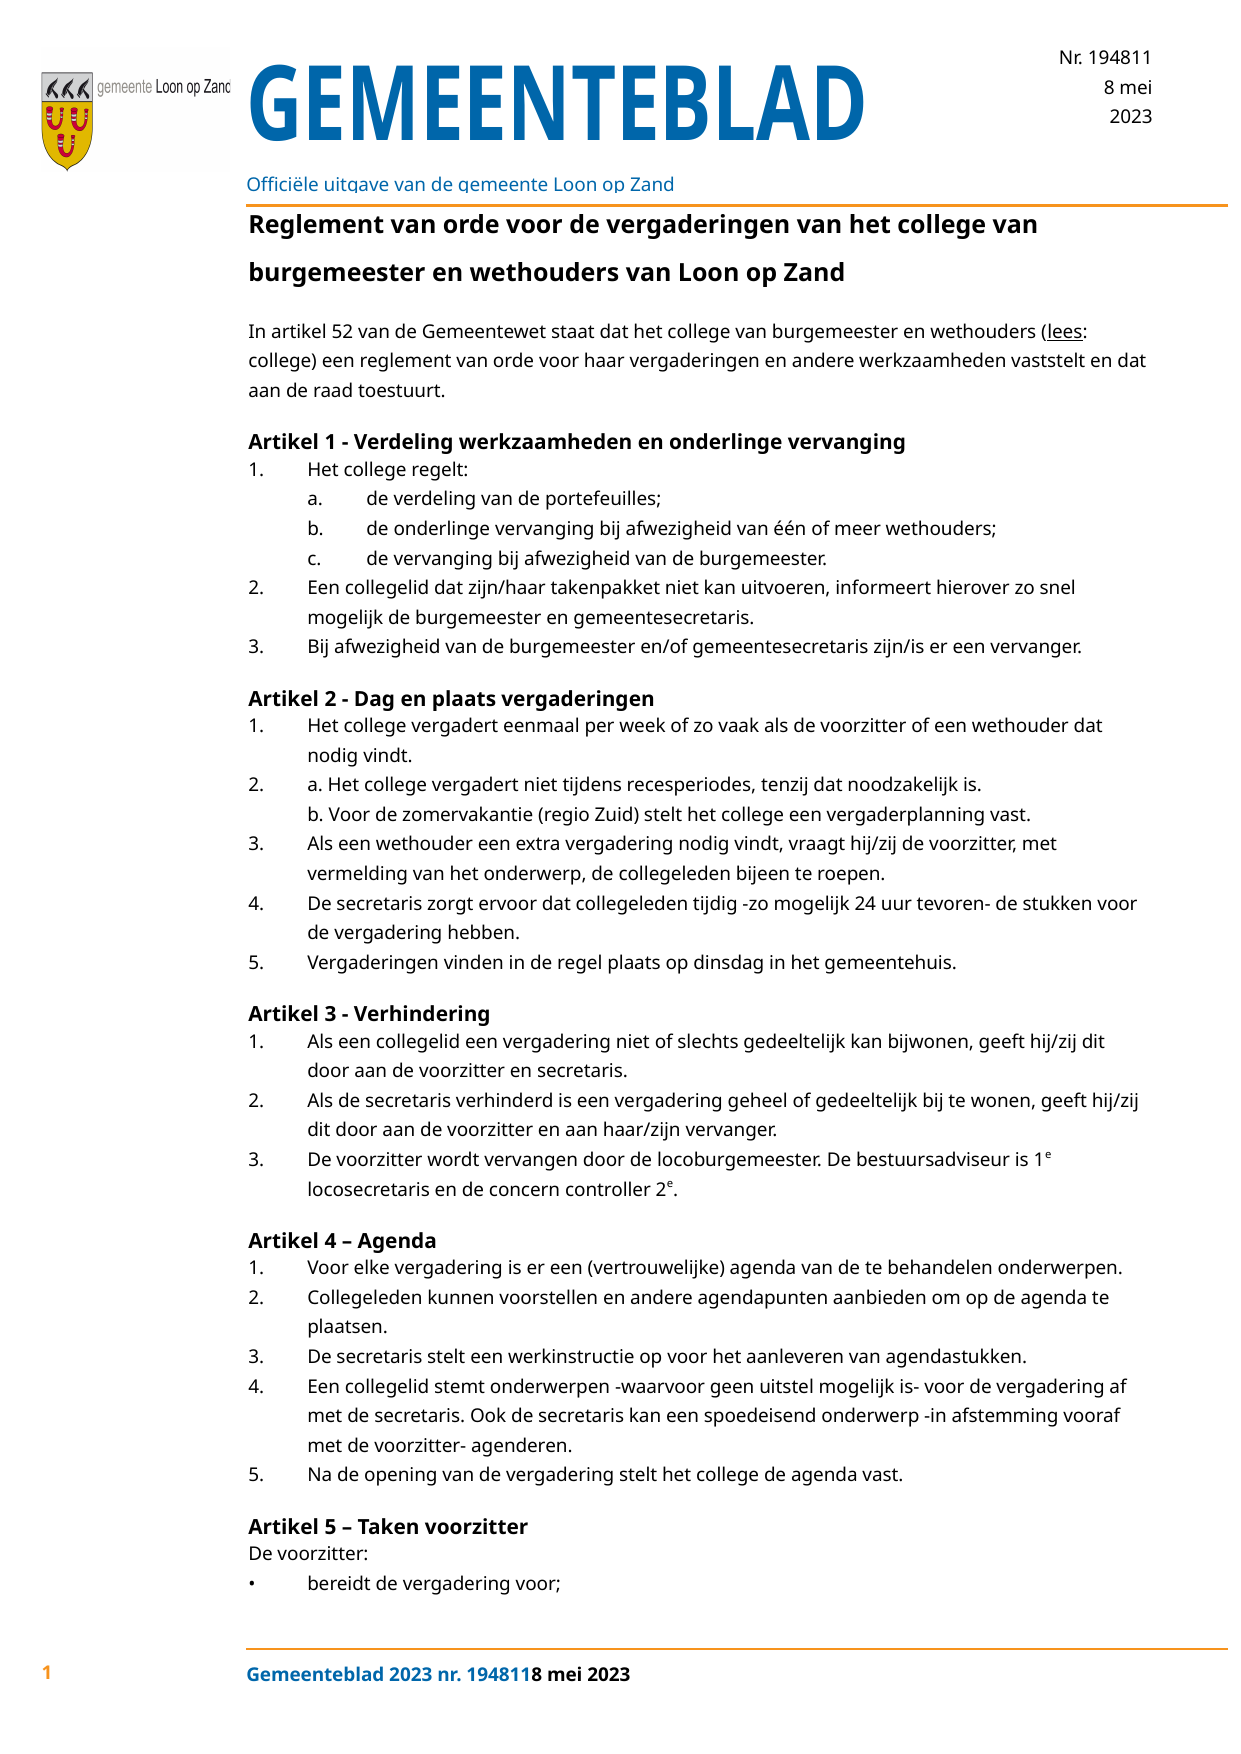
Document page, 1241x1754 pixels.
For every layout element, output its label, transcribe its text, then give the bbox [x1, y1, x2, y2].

list Het college vergadert eenmaal per week of zo vaak als de voorzitter of een wethouder dat nodig vindt. [248, 712, 1152, 768]
list a. Het college vergadert niet tijdens recesperiodes, tenzij dat noodzakelijk is. [248, 771, 1152, 797]
text Artikel 1 - Verdeling werkzaamheden en onderlinge vervanging [248, 427, 1152, 456]
text Artikel 2 - Dag en plaats vergaderingen [248, 684, 1152, 712]
text De voorzitter: [248, 1541, 1152, 1566]
list Bij afwezigheid van de burgemeester en/of gemeentesecretaris zijn/is er een vervanger. [248, 633, 1152, 659]
list de vervanging bij afwezigheid van de burgemeester. [307, 545, 1152, 570]
text Artikel 5 – Taken voorzitter [248, 1512, 1152, 1541]
list Als een collegelid een vergadering niet of slechts gedeeltelijk kan bijwonen, geeft hij/zij dit door aan de voorzitter en secretaris. [248, 1028, 1152, 1083]
list bereidt de vergadering voor; [248, 1570, 1152, 1596]
picture [41, 47, 231, 172]
list b. Voor de zomervakantie (regio Zuid) stelt het college een vergaderplanning vast. [248, 801, 1152, 827]
list De voorzitter wordt vervangen door de locoburgemeester. De bestuursadviseur is 1e locosecretaris en de concern controller 2e. [248, 1146, 1152, 1201]
text Reglement van orde voor de vergaderingen van het college van burgemeester en wethouders van Loon op Zand [248, 207, 1152, 288]
list Een collegelid stemt onderwerpen -waarvoor geen uitstel mogelijk is- voor de vergadering af met de secretaris. Ook de secretaris kan een spoedeisend onderwerp -in afstemming vooraf met de voorzitter- agenderen. [248, 1373, 1152, 1458]
list De secretaris stelt een werkinstructie op voor het aanleveren van agendastukken. [248, 1343, 1152, 1369]
text Artikel 4 – Agenda [248, 1226, 1152, 1254]
list Voor elke vergadering is er een (vertrouwelijke) agenda van de te behandelen onderwerpen. [248, 1254, 1152, 1280]
list Een collegelid dat zijn/haar takenpakket niet kan uitvoeren, informeert hierover zo snel mogelijk de burgemeester en gemeentesecretaris. [248, 574, 1152, 629]
list Als een wethouder een extra vergadering nodig vindt, vraagt hij/zij de voorzitter, met vermelding van het onderwerp, de collegeleden bijeen te roepen. [248, 831, 1152, 886]
list De secretaris zorgt ervoor dat collegeleden tijdig -zo mogelijk 24 uur tevoren- de stukken voor de vergadering hebben. [248, 890, 1152, 945]
list Het college regelt: [248, 456, 1152, 482]
text Artikel 3 - Verhindering [248, 999, 1152, 1028]
list Als de secretaris verhinderd is een vergadering geheel of gedeeltelijk bij te wonen, geeft hij/zij dit door aan de voorzitter en aan haar/zijn vervanger. [248, 1087, 1152, 1142]
list de verdeling van de portefeuilles; [307, 486, 1152, 511]
text In artikel 52 van de Gemeentewet staat dat het college van burgemeester en wethouders (lees: college) een reglement van orde voor haar vergaderingen en andere werkzaamheden vaststelt en dat aan de raad toestuurt. [248, 318, 1152, 403]
list Vergaderingen vinden in de regel plaats op dinsdag in het gemeentehuis. [248, 949, 1152, 975]
list de onderlinge vervanging bij afwezigheid van één of meer wethouders; [307, 515, 1152, 541]
list Collegeleden kunnen voorstellen en andere agendapunten aanbieden om op de agenda te plaatsen. [248, 1284, 1152, 1339]
list Na de opening van de vergadering stelt het college de agenda vast. [248, 1462, 1152, 1487]
